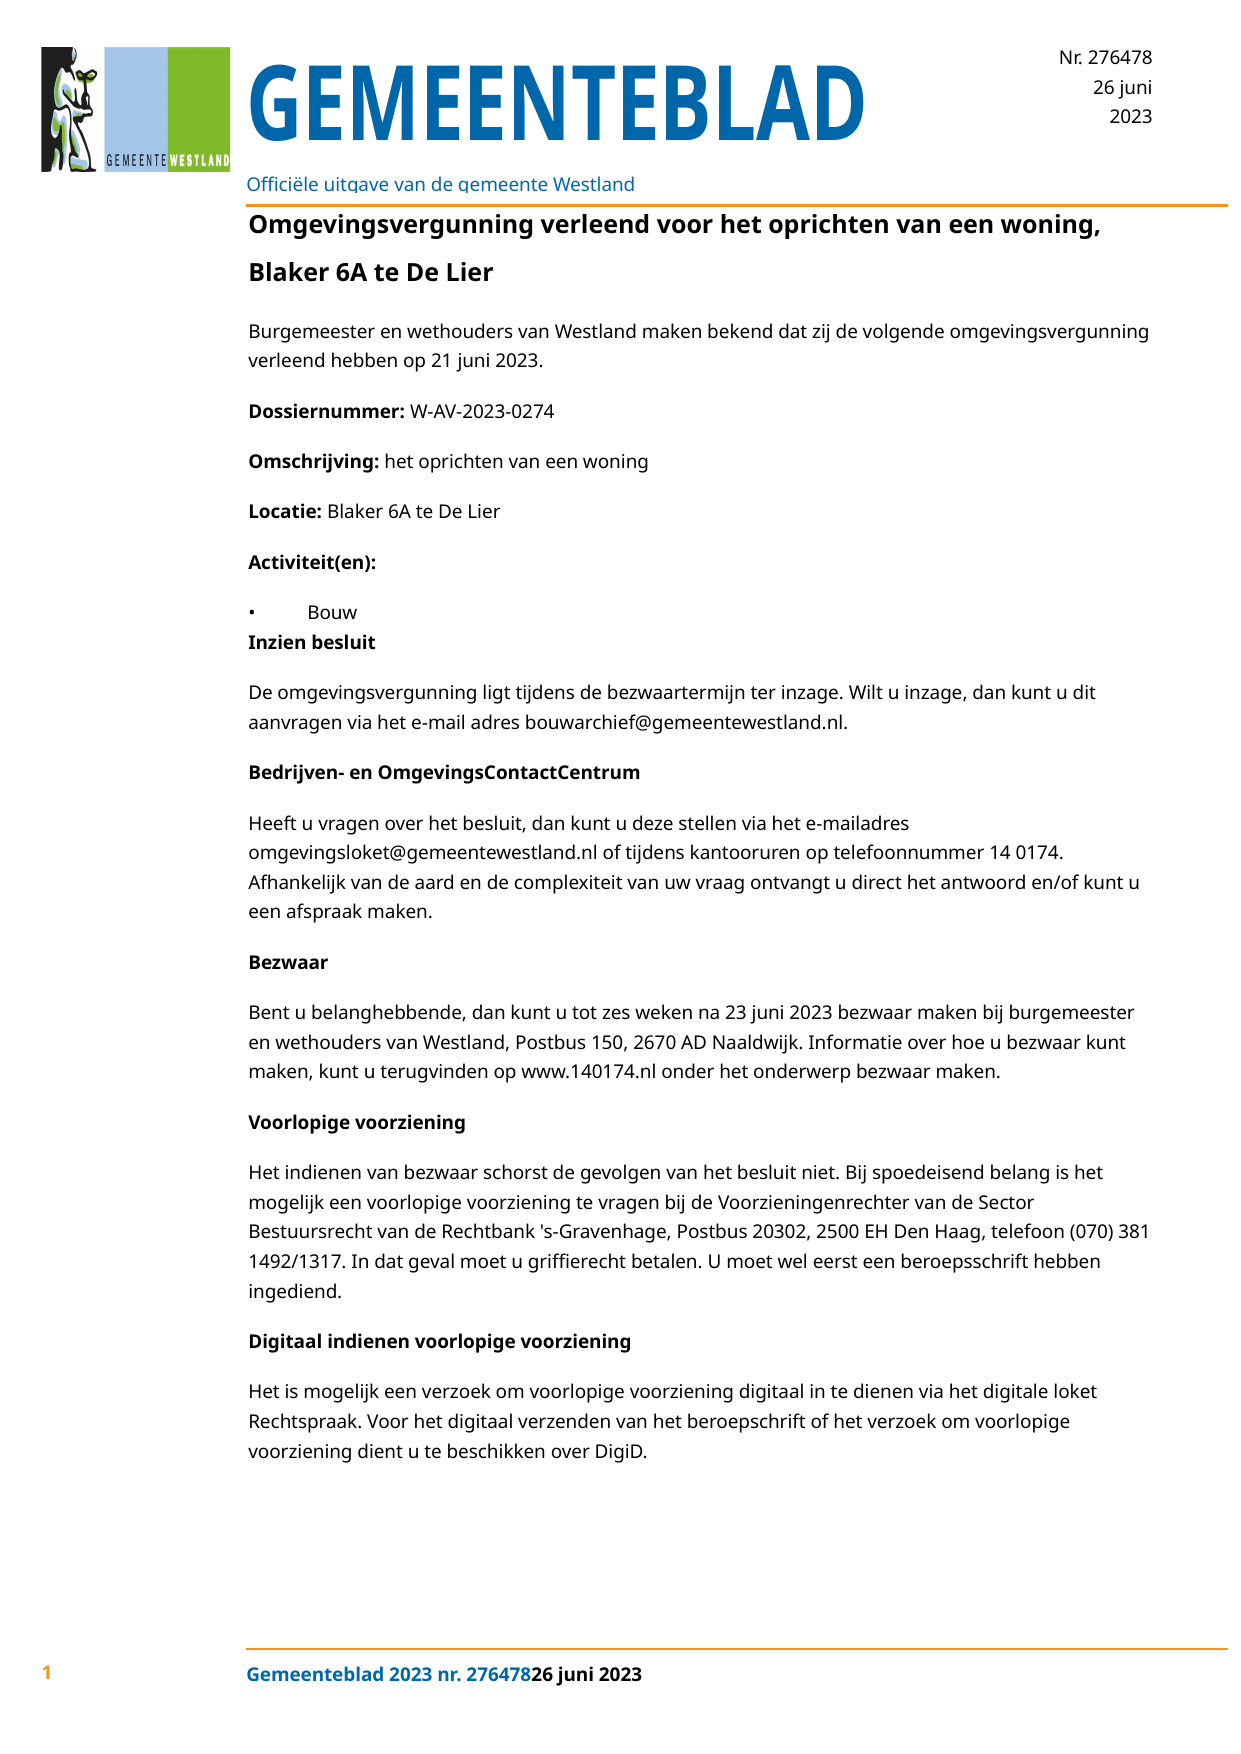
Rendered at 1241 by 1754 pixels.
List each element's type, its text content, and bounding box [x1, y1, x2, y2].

list Bouw [248, 599, 1152, 625]
text Burgemeester en wethouders van Westland maken bekend dat zij de volgende omgevingsvergunning verleend hebben op 21 juni 2023. [248, 318, 1152, 373]
text Activiteit(en): [248, 549, 1152, 575]
text Omgevingsvergunning verleend voor het oprichten van een woning, Blaker 6A te De Lier [248, 207, 1152, 288]
text Inzien besluit [248, 629, 1152, 655]
text Het is mogelijk een verzoek om voorlopige voorziening digitaal in te dienen via het digitale loket Rechtspraak. Voor het digitaal verzenden van het beroepschrift of het verzoek om voorlopige voorziening dient u te beschikken over DigiD. [248, 1379, 1152, 1464]
text Het indienen van bezwaar schorst de gevolgen van het besluit niet. Bij spoedeisend belang is het mogelijk een voorlopige voorziening te vragen bij de Voorzieningenrechter van de Sector Bestuursrecht van de Rechtbank 's-Gravenhage, Postbus 20302, 2500 EH Den Haag, telefoon (070) 381 1492/1317. In dat geval moet u griffierecht betalen. U moet wel eerst een beroepsschrift hebben ingediend. [248, 1159, 1152, 1304]
text Bezwaar [248, 949, 1152, 975]
text Bent u belanghebbende, dan kunt u tot zes weken na 23 juni 2023 bezwaar maken bij burgemeester en wethouders van Westland, Postbus 150, 2670 AD Naaldwijk. Informatie over hoe u bezwaar kunt maken, kunt u terugvinden op www.140174.nl onder het onderwerp bezwaar maken. [248, 999, 1152, 1084]
picture [41, 47, 231, 172]
text Locatie: Blaker 6A te De Lier [248, 499, 1152, 524]
text Heeft u vragen over het besluit, dan kunt u deze stellen via het e-mailadres omgevingsloket@gemeentewestland.nl of tijdens kantooruren op telefoonnummer 14 0174. Afhankelijk van de aard en de complexiteit van uw vraag ontvangt u direct het antwoord en/of kunt u een afspraak maken. [248, 810, 1152, 924]
text De omgevingsvergunning ligt tijdens de bezwaartermijn ter inzage. Wilt u inzage, dan kunt u dit aanvragen via het e-mail adres bouwarchief@gemeentewestland.nl. [248, 679, 1152, 735]
text Digitaal indienen voorlopige voorziening [248, 1328, 1152, 1354]
text Omschrijving: het oprichten van een woning [248, 448, 1152, 474]
text Voorlopige voorziening [248, 1109, 1152, 1135]
text Dossiernummer: W-AV-2023-0274 [248, 398, 1152, 424]
text Bedrijven- en OmgevingsContactCentrum [248, 759, 1152, 785]
